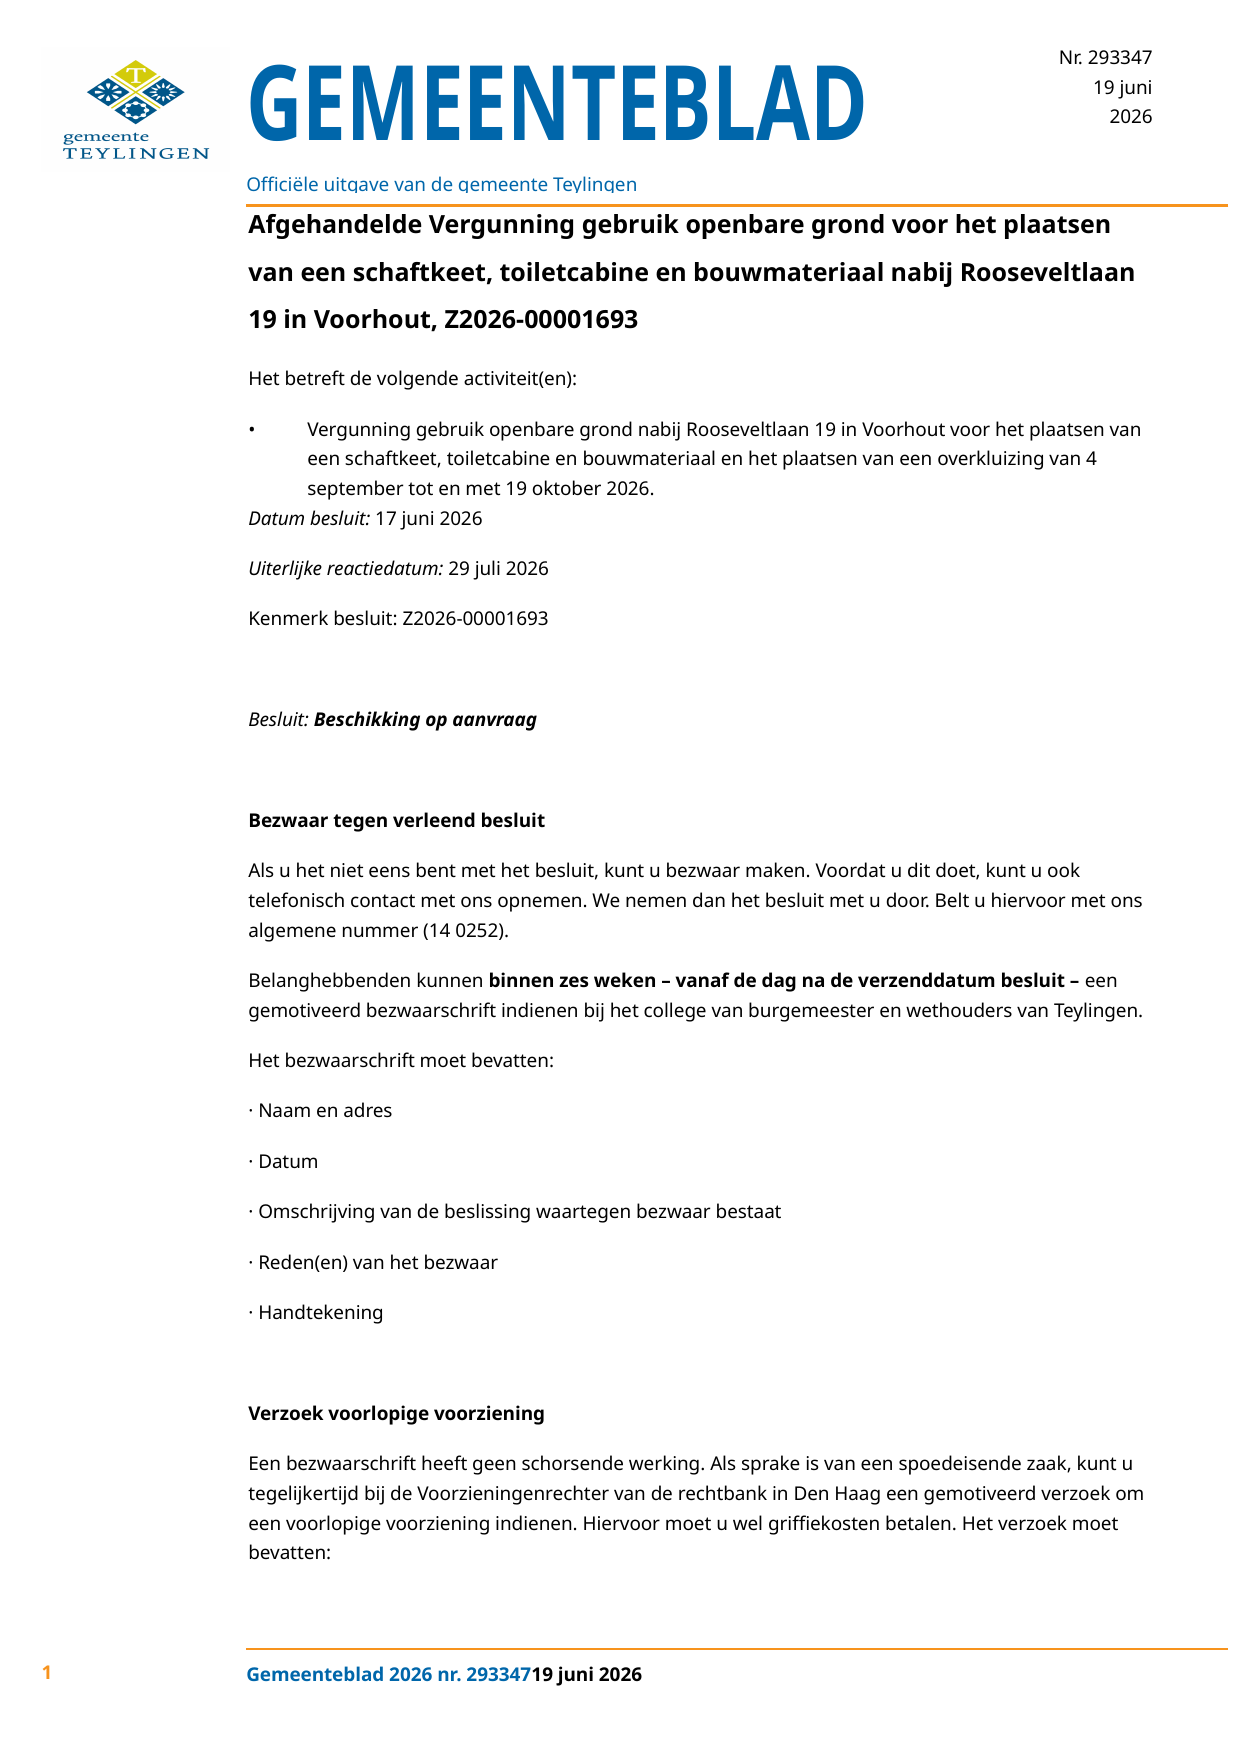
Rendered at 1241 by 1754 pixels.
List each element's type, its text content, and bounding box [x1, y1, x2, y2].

text · Naam en adres [248, 1098, 1152, 1123]
text Een bezwaarschrift heeft geen schorsende werking. Als sprake is van een spoedeisende zaak, kunt u tegelijkertijd bij de Voorzieningenrechter van de rechtbank in Den Haag een gemotiveerd verzoek om een voorlopige voorziening indienen. Hiervoor moet u wel griffiekosten betalen. Het verzoek moet bevatten: [248, 1451, 1152, 1565]
text · Reden(en) van het bezwaar [248, 1249, 1152, 1274]
text Besluit: Beschikking op aanvraag [248, 706, 1152, 732]
text Datum besluit: 17 juni 2026 [248, 505, 1152, 530]
text Het betreft de volgende activiteit(en): [248, 366, 1152, 391]
list Vergunning gebruik openbare grond nabij Rooseveltlaan 19 in Voorhout voor het plaatsen van een schaftkeet, toiletcabine en bouwmateriaal en het plaatsen van een overkluizing van 4 september tot en met 19 oktober 2026. [248, 416, 1152, 501]
text Bezwaar tegen verleend besluit [248, 807, 1152, 833]
text · Datum [248, 1148, 1152, 1174]
text Kenmerk besluit: Z2026-00001693 [248, 606, 1152, 631]
text Belanghebbenden kunnen binnen zes weken – vanaf de dag na de verzenddatum besluit – een gemotiveerd bezwaarschrift indienen bij het college van burgemeester en wethouders van Teylingen. [248, 967, 1152, 1022]
text Als u het niet eens bent met het besluit, kunt u bezwaar maken. Voordat u dit doet, kunt u ook telefonisch contact met ons opnemen. We nemen dan het besluit met u door. Belt u hiervoor met ons algemene nummer (14 0252). [248, 858, 1152, 942]
text · Omschrijving van de beslissing waartegen bezwaar bestaat [248, 1198, 1152, 1224]
text Het bezwaarschrift moet bevatten: [248, 1047, 1152, 1073]
text Verzoek voorlopige voorziening [248, 1400, 1152, 1426]
text Afgehandelde Vergunning gebruik openbare grond voor het plaatsen van een schaftkeet, toiletcabine en bouwmateriaal nabij Rooseveltlaan 19 in Voorhout, Z2026-00001693 [248, 207, 1152, 336]
picture [41, 47, 231, 172]
text Uiterlijke reactiedatum: 29 juli 2026 [248, 555, 1152, 581]
text · Handtekening [248, 1299, 1152, 1325]
